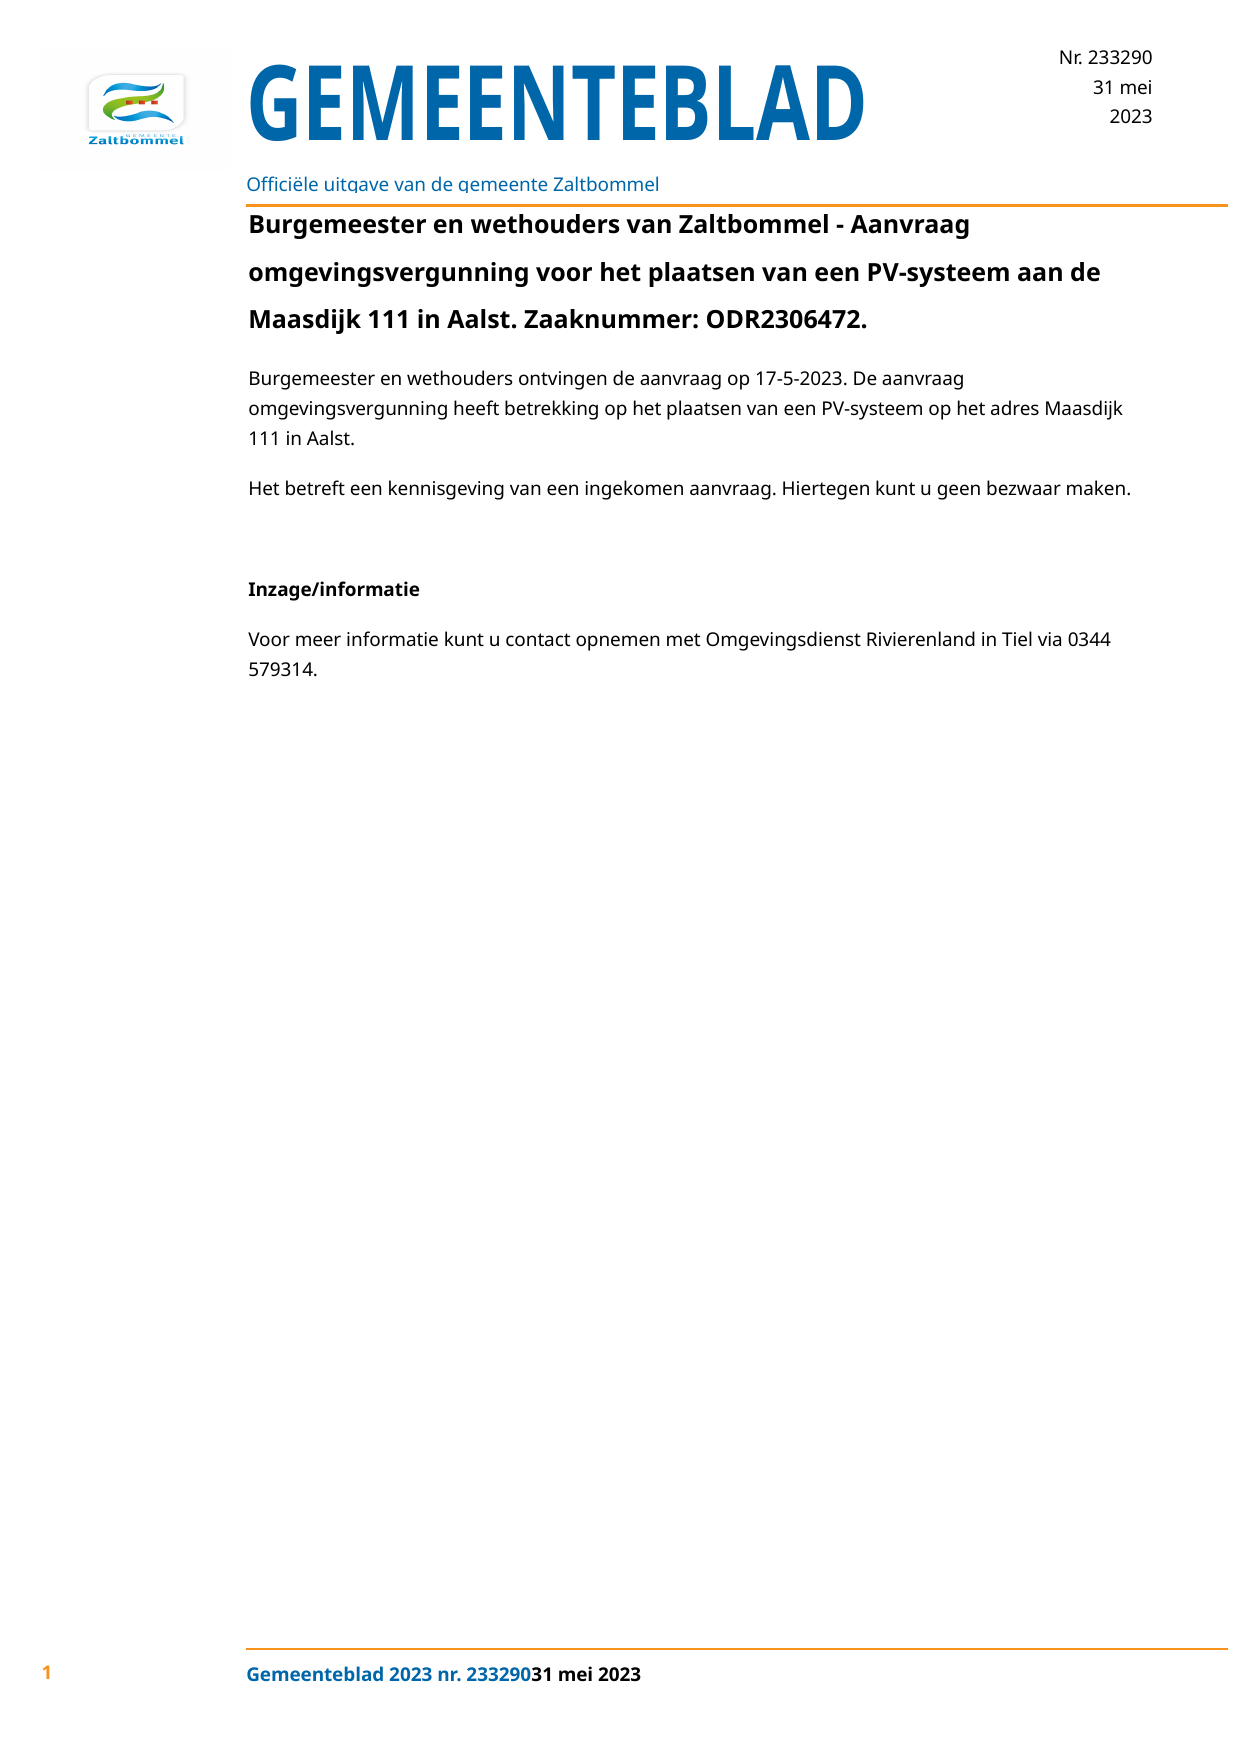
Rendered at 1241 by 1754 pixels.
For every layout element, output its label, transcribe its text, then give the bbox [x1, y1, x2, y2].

text Voor meer informatie kunt u contact opnemen met Omgevingsdienst Rivierenland in Tiel via 0344 579314. [248, 626, 1152, 682]
picture [41, 47, 231, 172]
text Het betreft een kennisgeving van een ingekomen aanvraag. Hiertegen kunt u geen bezwaar maken. [248, 475, 1152, 501]
text Burgemeester en wethouders ontvingen de aanvraag op 17-5-2023. De aanvraag omgevingsvergunning heeft betrekking op het plaatsen van een PV-systeem op het adres Maasdijk 111 in Aalst. [248, 366, 1152, 450]
text Inzage/informatie [248, 576, 1152, 602]
text Burgemeester en wethouders van Zaltbommel - Aanvraag omgevingsvergunning voor het plaatsen van een PV-systeem aan de Maasdijk 111 in Aalst. Zaaknummer: ODR2306472. [248, 207, 1152, 336]
